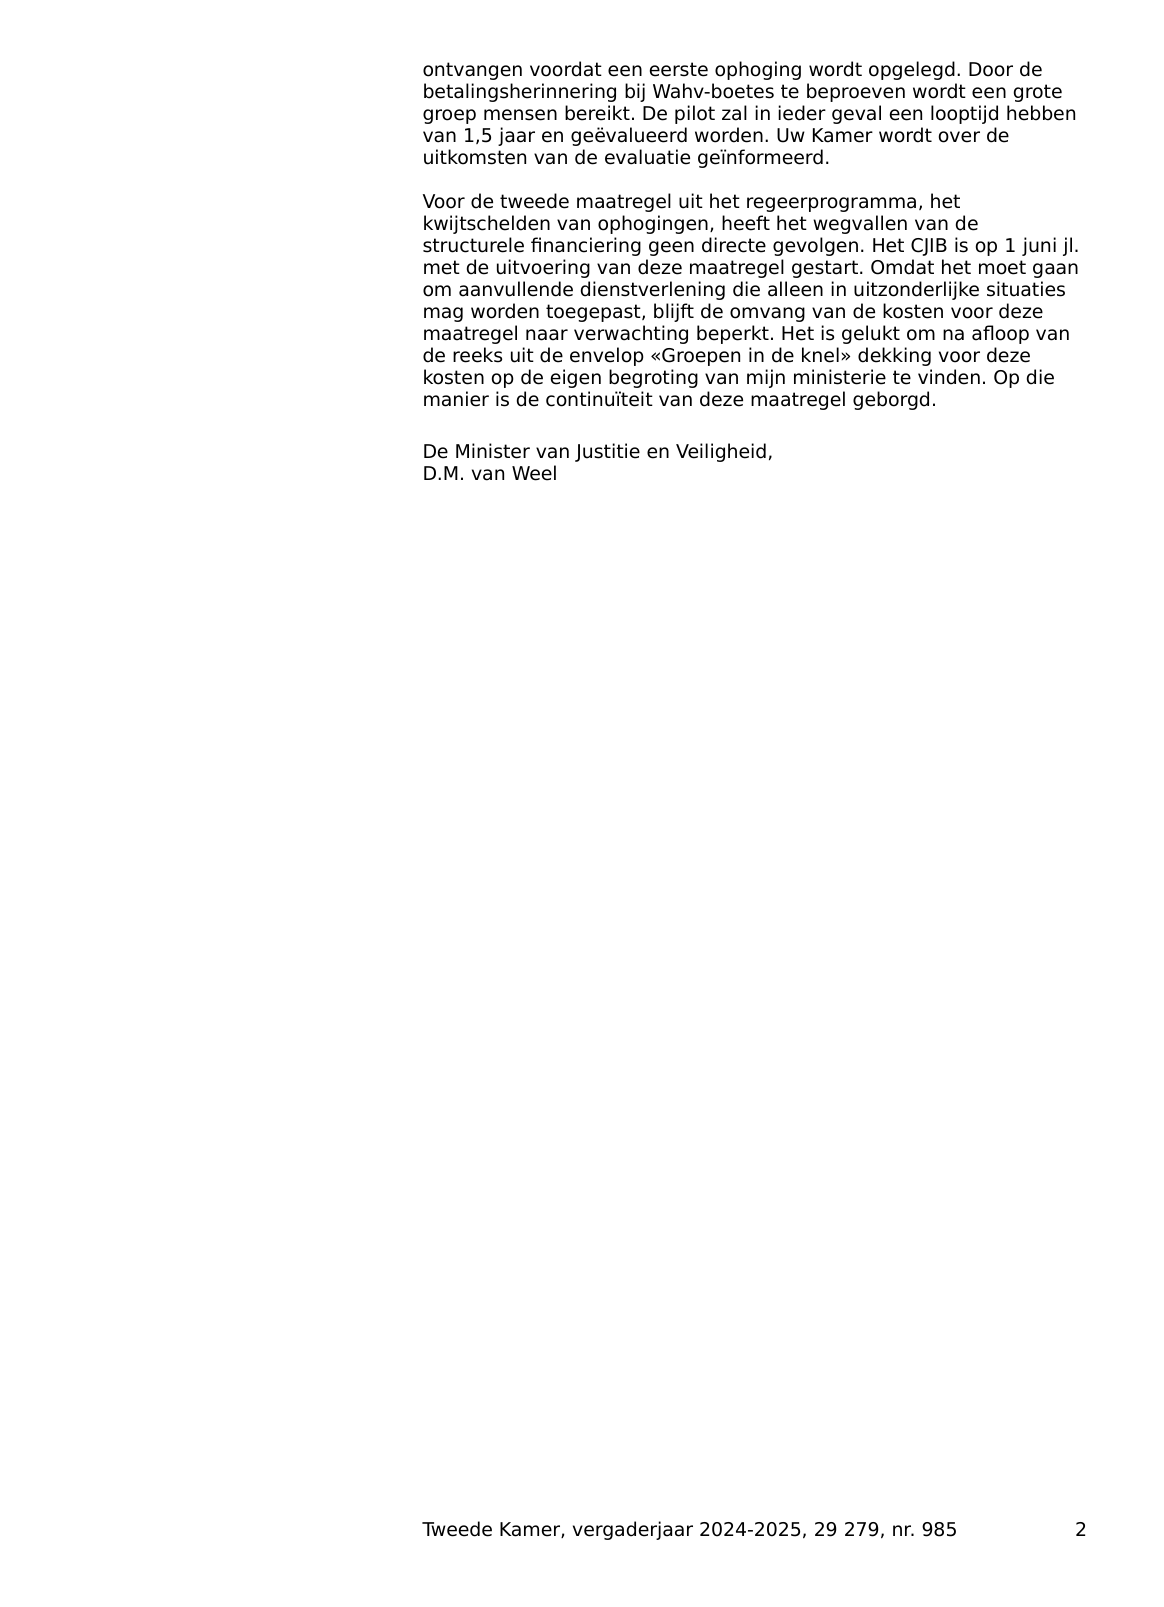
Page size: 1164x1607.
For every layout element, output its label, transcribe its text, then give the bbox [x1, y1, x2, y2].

text De Minister van Justitie en Veiligheid, D.M. van Weel [422, 441, 1087, 485]
text Voor de tweede maatregel uit het regeerprogramma, het kwijtschelden van ophogingen, heeft het wegvallen van de structurele financiering geen directe gevolgen. Het CJIB is op 1 juni jl. met de uitvoering van deze maatregel gestart. Omdat het moet gaan om aanvullende dienstverlening die alleen in uitzonderlijke situaties mag worden toegepast, blijft de omvang van de kosten voor deze maatregel naar verwachting beperkt. Het is gelukt om na afloop van de reeks uit de envelop «Groepen in de knel» dekking voor deze kosten op de eigen begroting van mijn ministerie te vinden. Op die manier is de continuïteit van deze maatregel geborgd. [422, 191, 1087, 411]
text ontvangen voordat een eerste ophoging wordt opgelegd. Door de betalingsherinnering bij Wahv-boetes te beproeven wordt een grote groep mensen bereikt. De pilot zal in ieder geval een looptijd hebben van 1,5 jaar en geëvalueerd worden. Uw Kamer wordt over de uitkomsten van de evaluatie geïnformeerd. [422, 59, 1087, 169]
